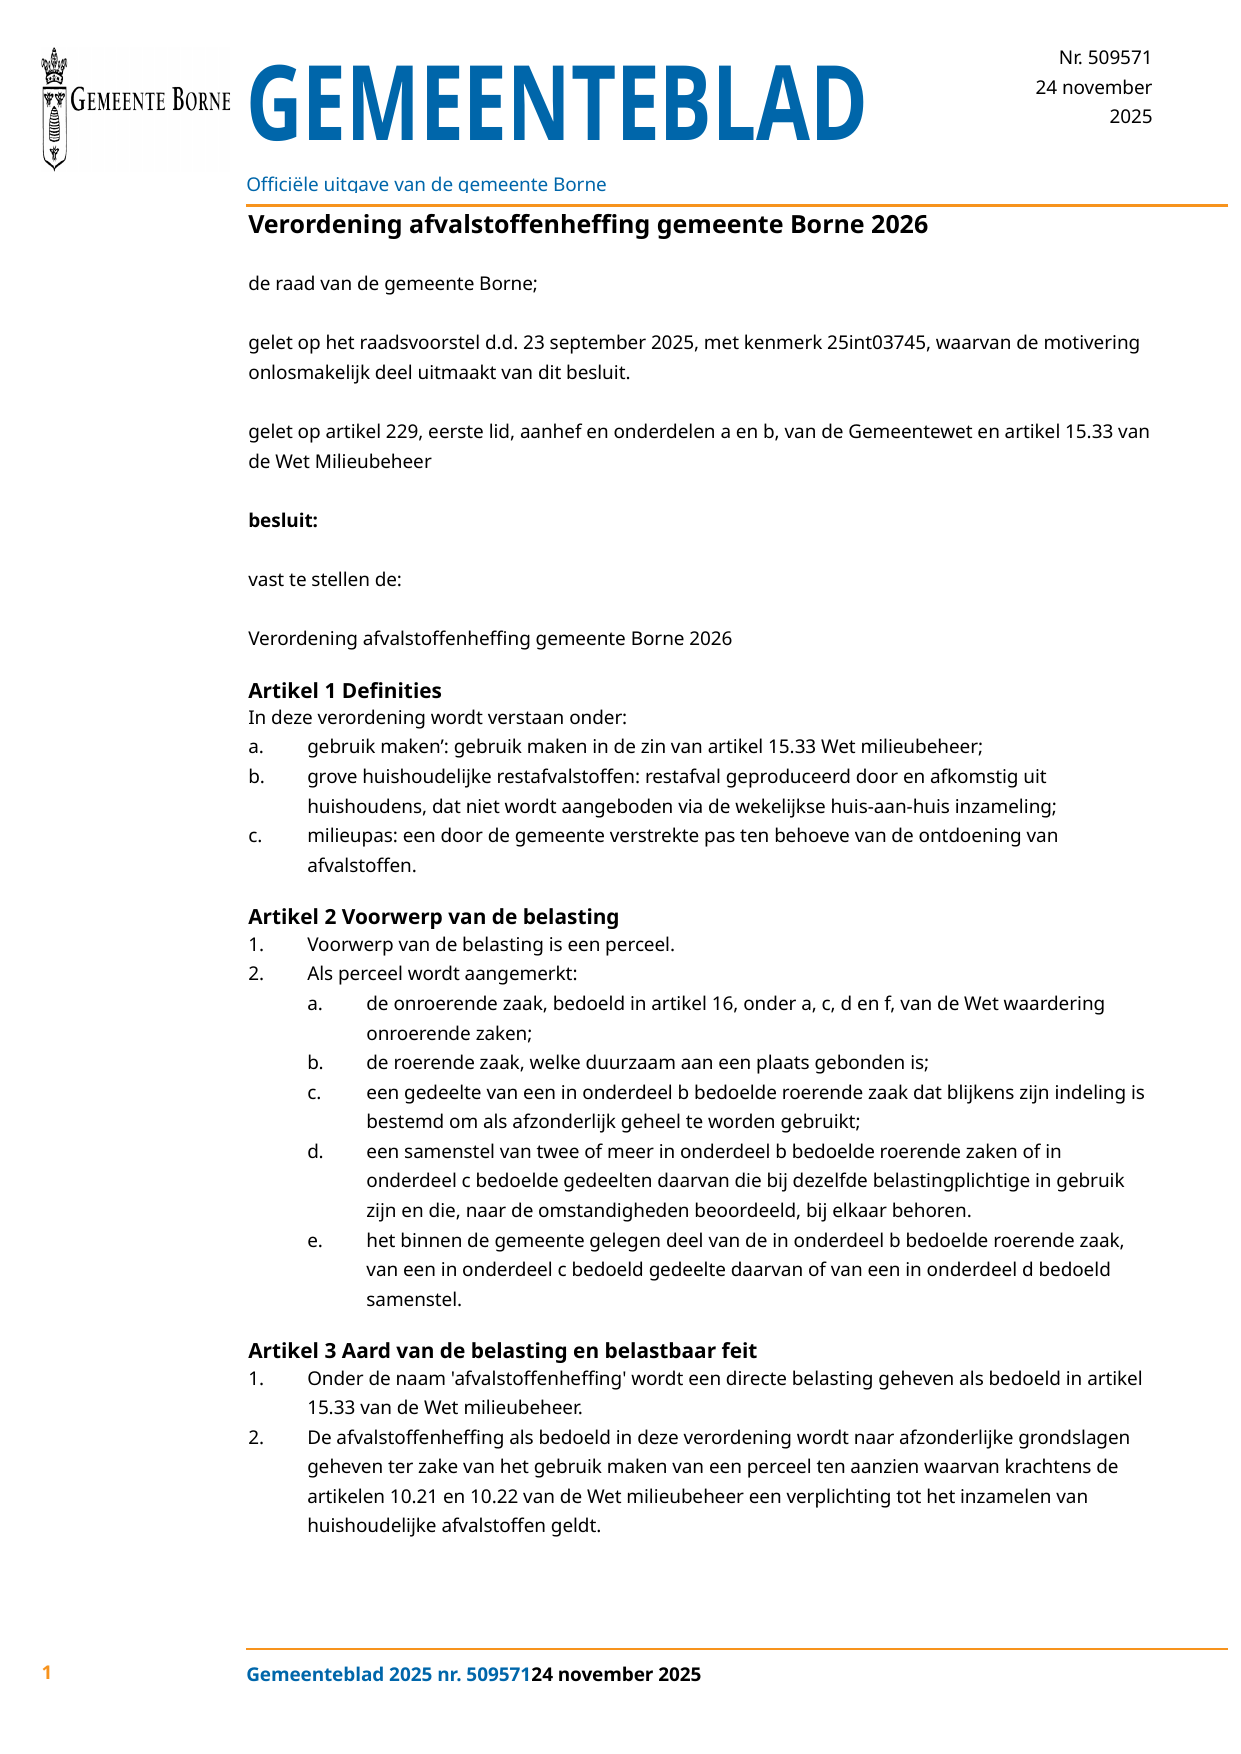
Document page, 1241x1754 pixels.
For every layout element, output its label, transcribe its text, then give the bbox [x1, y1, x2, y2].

text Artikel 2 Voorwerp van de belasting [248, 902, 1152, 931]
list Als perceel wordt aangemerkt: [248, 961, 1152, 986]
text Artikel 3 Aard van de belasting en belastbaar feit [248, 1336, 1152, 1365]
text In deze verordening wordt verstaan onder: [248, 704, 1152, 730]
list Onder de naam 'afvalstoffenheffing' wordt een directe belasting geheven als bedoeld in artikel 15.33 van de Wet milieubeheer. [248, 1365, 1152, 1420]
picture [41, 47, 231, 172]
list een samenstel van twee of meer in onderdeel b bedoelde roerende zaken of in onderdeel c bedoelde gedeelten daarvan die bij dezelfde belastingplichtige in gebruik zijn en die, naar de omstandigheden beoordeeld, bij elkaar behoren. [307, 1138, 1152, 1223]
list de onroerende zaak, bedoeld in artikel 16, onder a, c, d en f, van de Wet waardering onroerende zaken; [307, 990, 1152, 1045]
list milieupas: een door de gemeente verstrekte pas ten behoeve van de ontdoening van afvalstoffen. [248, 822, 1152, 878]
list grove huishoudelijke restafvalstoffen: restafval geproduceerd door en afkomstig uit huishoudens, dat niet wordt aangeboden via de wekelijkse huis-aan-huis inzameling; [248, 763, 1152, 819]
text Artikel 1 Definities [248, 676, 1152, 704]
list De afvalstoffenheffing als bedoeld in deze verordening wordt naar afzonderlijke grondslagen geheven ter zake van het gebruik maken van een perceel ten aanzien waarvan krachtens de artikelen 10.21 en 10.22 van de Wet milieubeheer een verplichting tot het inzamelen van huishoudelijke afvalstoffen geldt. [248, 1424, 1152, 1538]
list Voorwerp van de belasting is een perceel. [248, 931, 1152, 957]
list de roerende zaak, welke duurzaam aan een plaats gebonden is; [307, 1049, 1152, 1075]
text de raad van de gemeente Borne; [248, 270, 1152, 296]
text gelet op artikel 229, eerste lid, aanhef en onderdelen a en b, van de Gemeentewet en artikel 15.33 van de Wet Milieubeheer [248, 418, 1152, 473]
list het binnen de gemeente gelegen deel van de in onderdeel b bedoelde roerende zaak, van een in onderdeel c bedoeld gedeelte daarvan of van een in onderdeel d bedoeld samenstel. [307, 1227, 1152, 1312]
text Verordening afvalstoffenheffing gemeente Borne 2026 [248, 207, 1152, 241]
text vast te stellen de: [248, 566, 1152, 592]
text besluit: [248, 507, 1152, 533]
text Verordening afvalstoffenheffing gemeente Borne 2026 [248, 625, 1152, 651]
list gebruik maken’: gebruik maken in de zin van artikel 15.33 Wet milieubeheer; [248, 734, 1152, 759]
list een gedeelte van een in onderdeel b bedoelde roerende zaak dat blijkens zijn indeling is bestemd om als afzonderlijk geheel te worden gebruikt; [307, 1079, 1152, 1134]
text gelet op het raadsvoorstel d.d. 23 september 2025, met kenmerk 25int03745, waarvan de motivering onlosmakelijk deel uitmaakt van dit besluit. [248, 329, 1152, 385]
